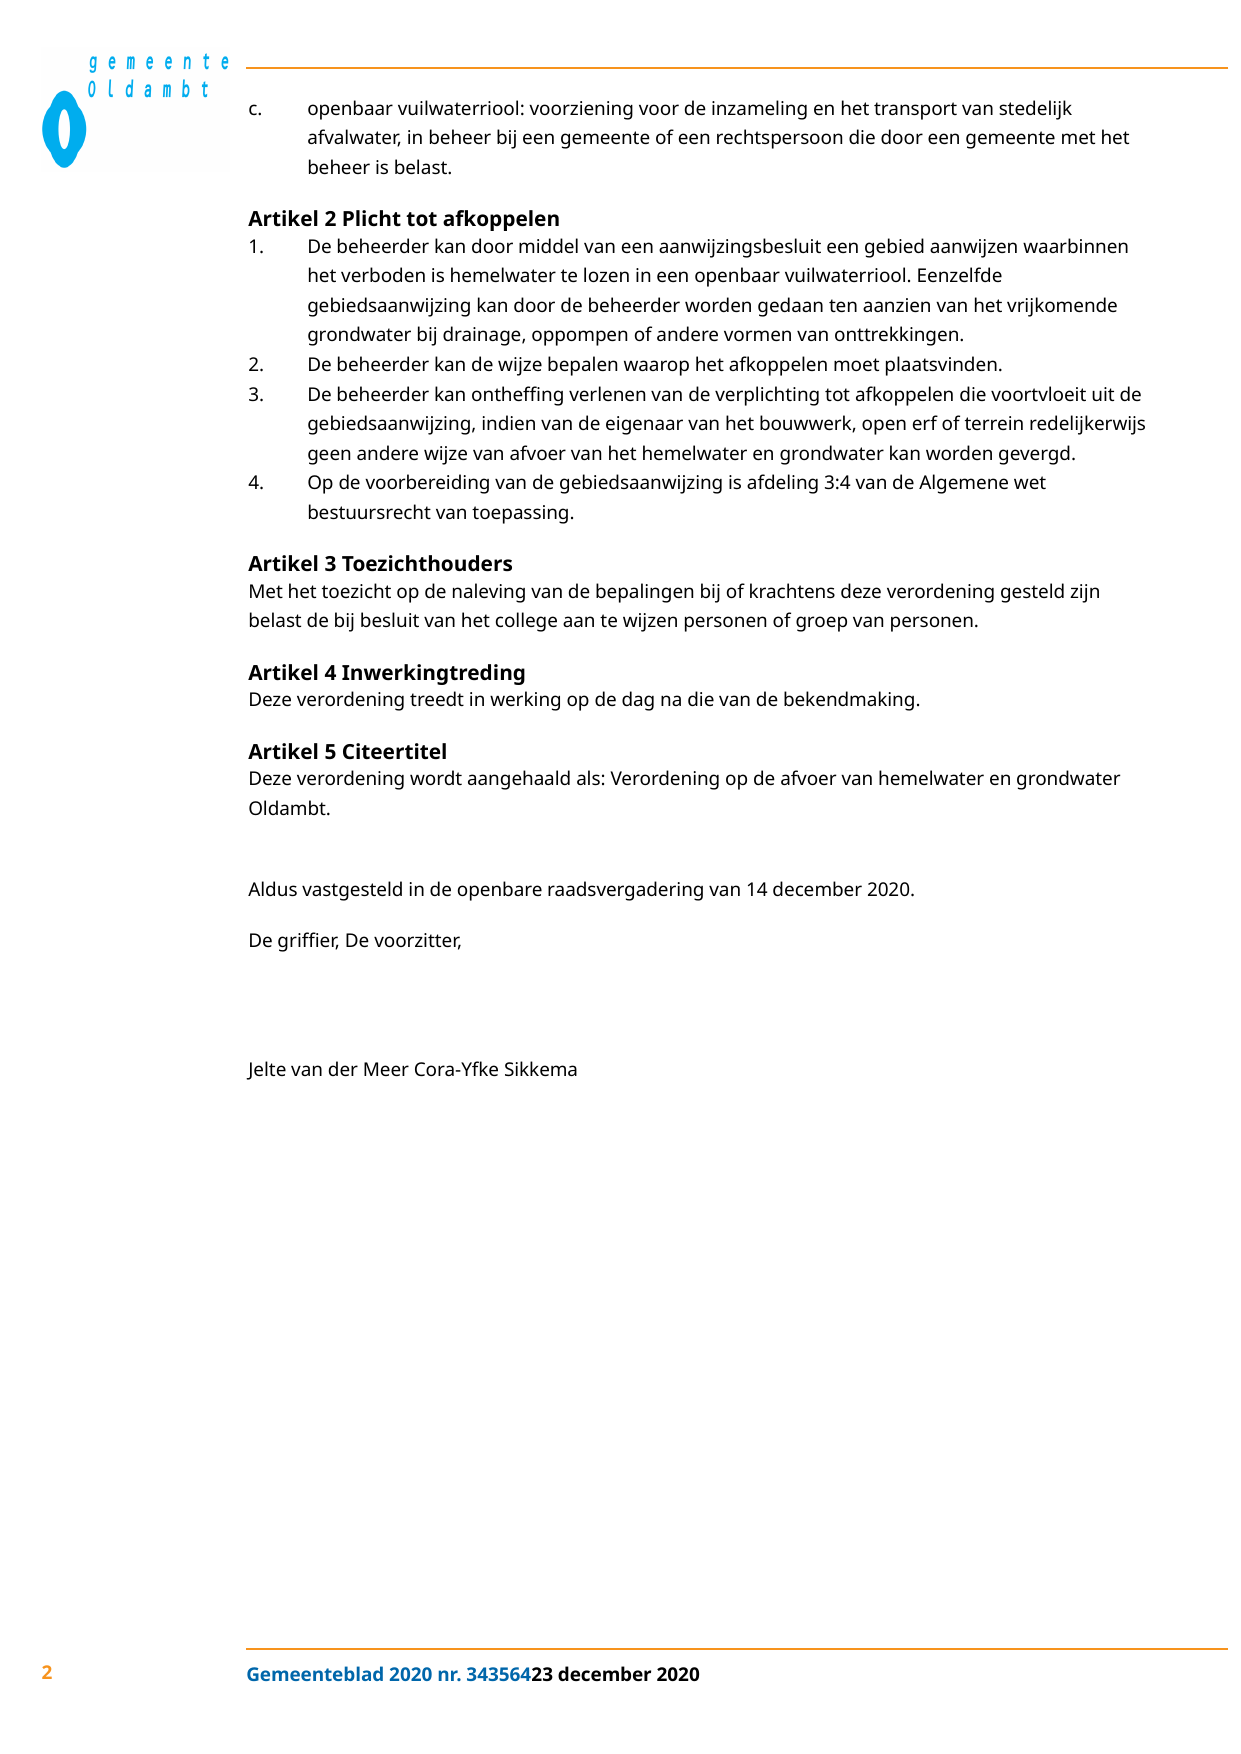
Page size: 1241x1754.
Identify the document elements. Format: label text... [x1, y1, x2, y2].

list De beheerder kan de wijze bepalen waarop het afkoppelen moet plaatsvinden. [248, 351, 1152, 377]
text Artikel 4 Inwerkingtreding [248, 658, 1152, 686]
picture [41, 47, 231, 172]
list Op de voorbereiding van de gebiedsaanwijzing is afdeling 3:4 van de Algemene wet bestuursrecht van toepassing. [248, 469, 1152, 525]
list openbaar vuilwaterriool: voorziening voor de inzameling en het transport van stedelijk afvalwater, in beheer bij een gemeente of een rechtspersoon die door een gemeente met het beheer is belast. [248, 95, 1152, 180]
text Artikel 3 Toezichthouders [248, 549, 1152, 578]
text De griffier, De voorzitter, [248, 927, 1152, 953]
text Deze verordening treedt in werking op de dag na die van de bekendmaking. [248, 686, 1152, 712]
text Met het toezicht op de naleving van de bepalingen bij of krachtens deze verordening gesteld zijn belast de bij besluit van het college aan te wijzen personen of groep van personen. [248, 578, 1152, 633]
text Deze verordening wordt aangehaald als: Verordening op de afvoer van hemelwater en grondwater Oldambt. [248, 765, 1152, 821]
text Aldus vastgesteld in de openbare raadsvergadering van 14 december 2020. [248, 876, 1152, 902]
list De beheerder kan door middel van een aanwijzingsbesluit een gebied aanwijzen waarbinnen het verboden is hemelwater te lozen in een openbaar vuilwaterriool. Eenzelfde gebiedsaanwijzing kan door de beheerder worden gedaan ten aanzien van het vrijkomende grondwater bij drainage, oppompen of andere vormen van onttrekkingen. [248, 233, 1152, 347]
text Artikel 2 Plicht tot afkoppelen [248, 204, 1152, 233]
text Jelte van der Meer Cora-Yfke Sikkema [248, 1056, 1152, 1082]
text Artikel 5 Citeertitel [248, 737, 1152, 765]
list De beheerder kan ontheffing verlenen van de verplichting tot afkoppelen die voortvloeit uit de gebiedsaanwijzing, indien van de eigenaar van het bouwwerk, open erf of terrein redelijkerwijs geen andere wijze van afvoer van het hemelwater en grondwater kan worden gevergd. [248, 381, 1152, 466]
